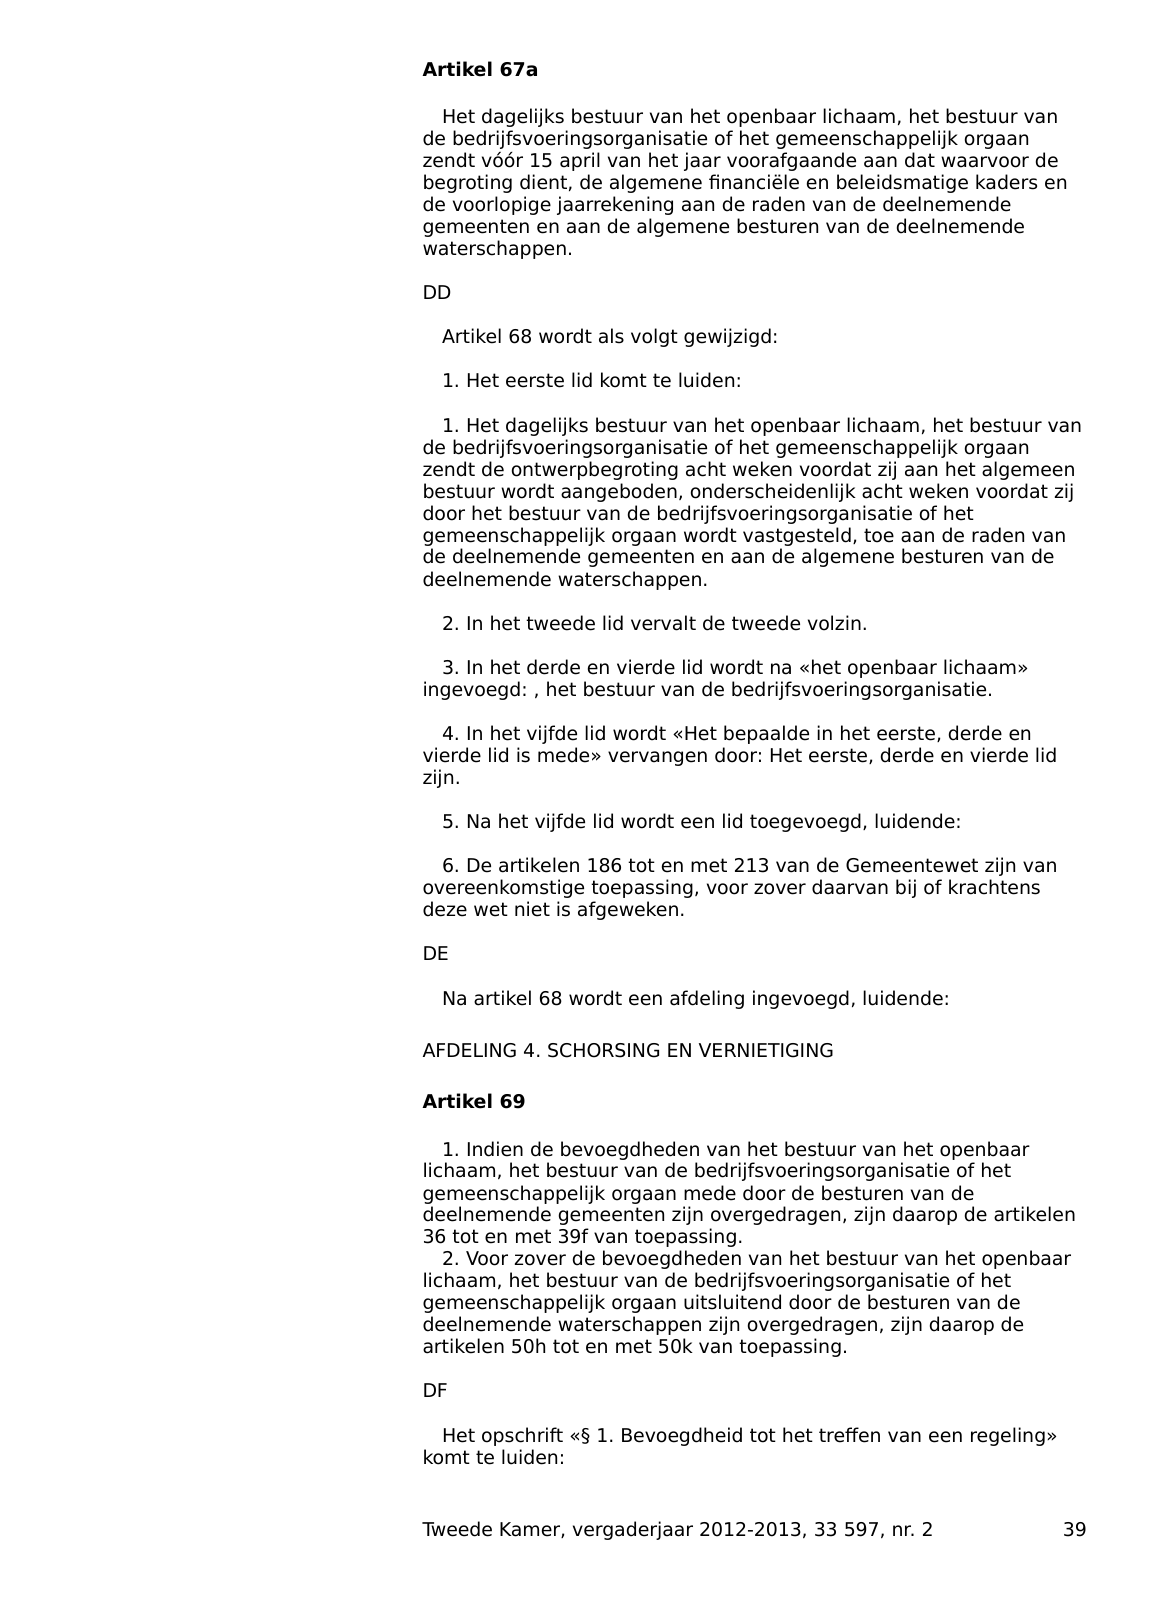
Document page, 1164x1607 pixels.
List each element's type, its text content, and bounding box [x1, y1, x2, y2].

text 1. Het eerste lid komt te luiden: [422, 370, 1087, 392]
text DD [422, 282, 1087, 304]
text 2. In het tweede lid vervalt de tweede volzin. [422, 613, 1087, 634]
text 1. Het dagelijks bestuur van het openbaar lichaam, het bestuur van de bedrijfsvoeringsorganisatie of het gemeenschappelijk orgaan zendt de ontwerpbegroting acht weken voordat zij aan het algemeen bestuur wordt aangeboden, onderscheidenlijk acht weken voordat zij door het bestuur van de bedrijfsvoeringsorganisatie of het gemeenschappelijk orgaan wordt vastgesteld, toe aan de raden van de deelnemende gemeenten en aan de algemene besturen van de deelnemende waterschappen. [422, 414, 1087, 590]
text Artikel 68 wordt als volgt gewijzigd: [422, 326, 1087, 348]
text 4. In het vijfde lid wordt «Het bepaalde in het eerste, derde en vierde lid is mede» vervangen door: Het eerste, derde en vierde lid zijn. [422, 723, 1087, 789]
text Na artikel 68 wordt een afdeling ingevoegd, luidende: [422, 987, 1087, 1009]
text DE [422, 943, 1087, 965]
text 1. Indien de bevoegdheden van het bestuur van het openbaar lichaam, het bestuur van de bedrijfsvoeringsorganisatie of het gemeenschappelijk orgaan mede door de besturen van de deelnemende gemeenten zijn overgedragen, zijn daarop de artikelen 36 tot en met 39f van toepassing. [422, 1138, 1087, 1248]
text Het dagelijks bestuur van het openbaar lichaam, het bestuur van de bedrijfsvoeringsorganisatie of het gemeenschappelijk orgaan zendt vóór 15 april van het jaar voorafgaande aan dat waarvoor de begroting dient, de algemene financiële en beleidsmatige kaders en de voorlopige jaarrekening aan de raden van de deelnemende gemeenten en aan de algemene besturen van de deelnemende waterschappen. [422, 106, 1087, 260]
subtitle Artikel 67a [422, 59, 1087, 81]
text 6. De artikelen 186 tot en met 213 van de Gemeentewet zijn van overeenkomstige toepassing, voor zover daarvan bij of krachtens deze wet niet is afgeweken. [422, 855, 1087, 921]
text DF [422, 1380, 1087, 1402]
text 3. In het derde en vierde lid wordt na «het openbaar lichaam» ingevoegd: , het bestuur van de bedrijfsvoeringsorganisatie. [422, 657, 1087, 701]
subtitle AFDELING 4. SCHORSING EN VERNIETIGING [422, 1039, 1087, 1061]
text 5. Na het vijfde lid wordt een lid toegevoegd, luidende: [422, 811, 1087, 833]
text 2. Voor zover de bevoegdheden van het bestuur van het openbaar lichaam, het bestuur van de bedrijfsvoeringsorganisatie of het gemeenschappelijk orgaan uitsluitend door de besturen van de deelnemende waterschappen zijn overgedragen, zijn daarop de artikelen 50h tot en met 50k van toepassing. [422, 1248, 1087, 1358]
text Het opschrift «§ 1. Bevoegdheid tot het treffen van een regeling» komt te luiden: [422, 1424, 1087, 1468]
subtitle Artikel 69 [422, 1091, 1087, 1113]
